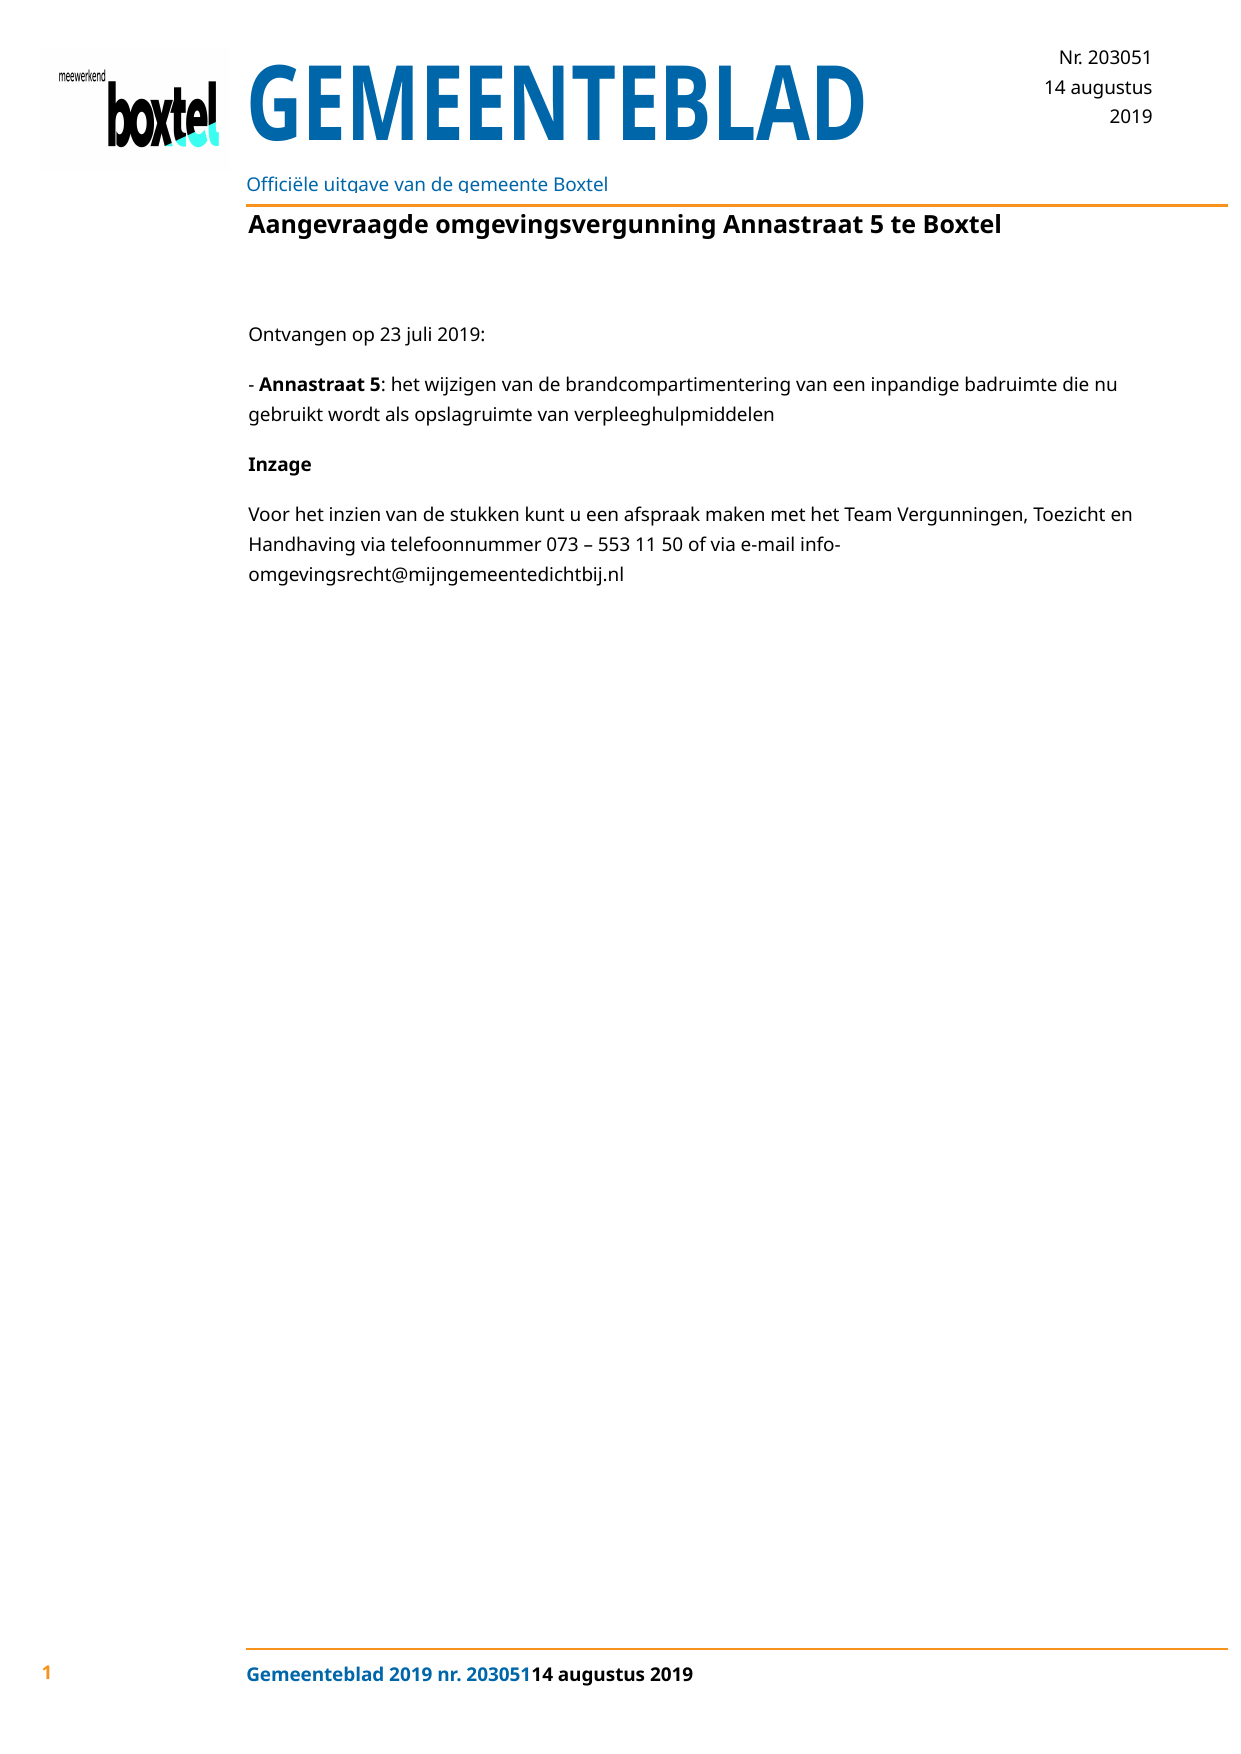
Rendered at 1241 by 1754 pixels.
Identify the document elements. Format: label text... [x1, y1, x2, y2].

text Aangevraagde omgevingsvergunning Annastraat 5 te Boxtel [248, 207, 1152, 241]
picture [41, 47, 231, 172]
text Inzage [248, 451, 1152, 477]
text - Annastraat 5: het wijzigen van de brandcompartimentering van een inpandige badruimte die nu gebruikt wordt als opslagruimte van verpleeghulpmiddelen [248, 371, 1152, 426]
text Ontvangen op 23 juli 2019: [248, 321, 1152, 346]
text Voor het inzien van de stukken kunt u een afspraak maken met het Team Vergunningen, Toezicht en Handhaving via telefoonnummer 073 – 553 11 50 of via e-mail info-omgevingsrecht@mijngemeentedichtbij.nl [248, 502, 1152, 586]
